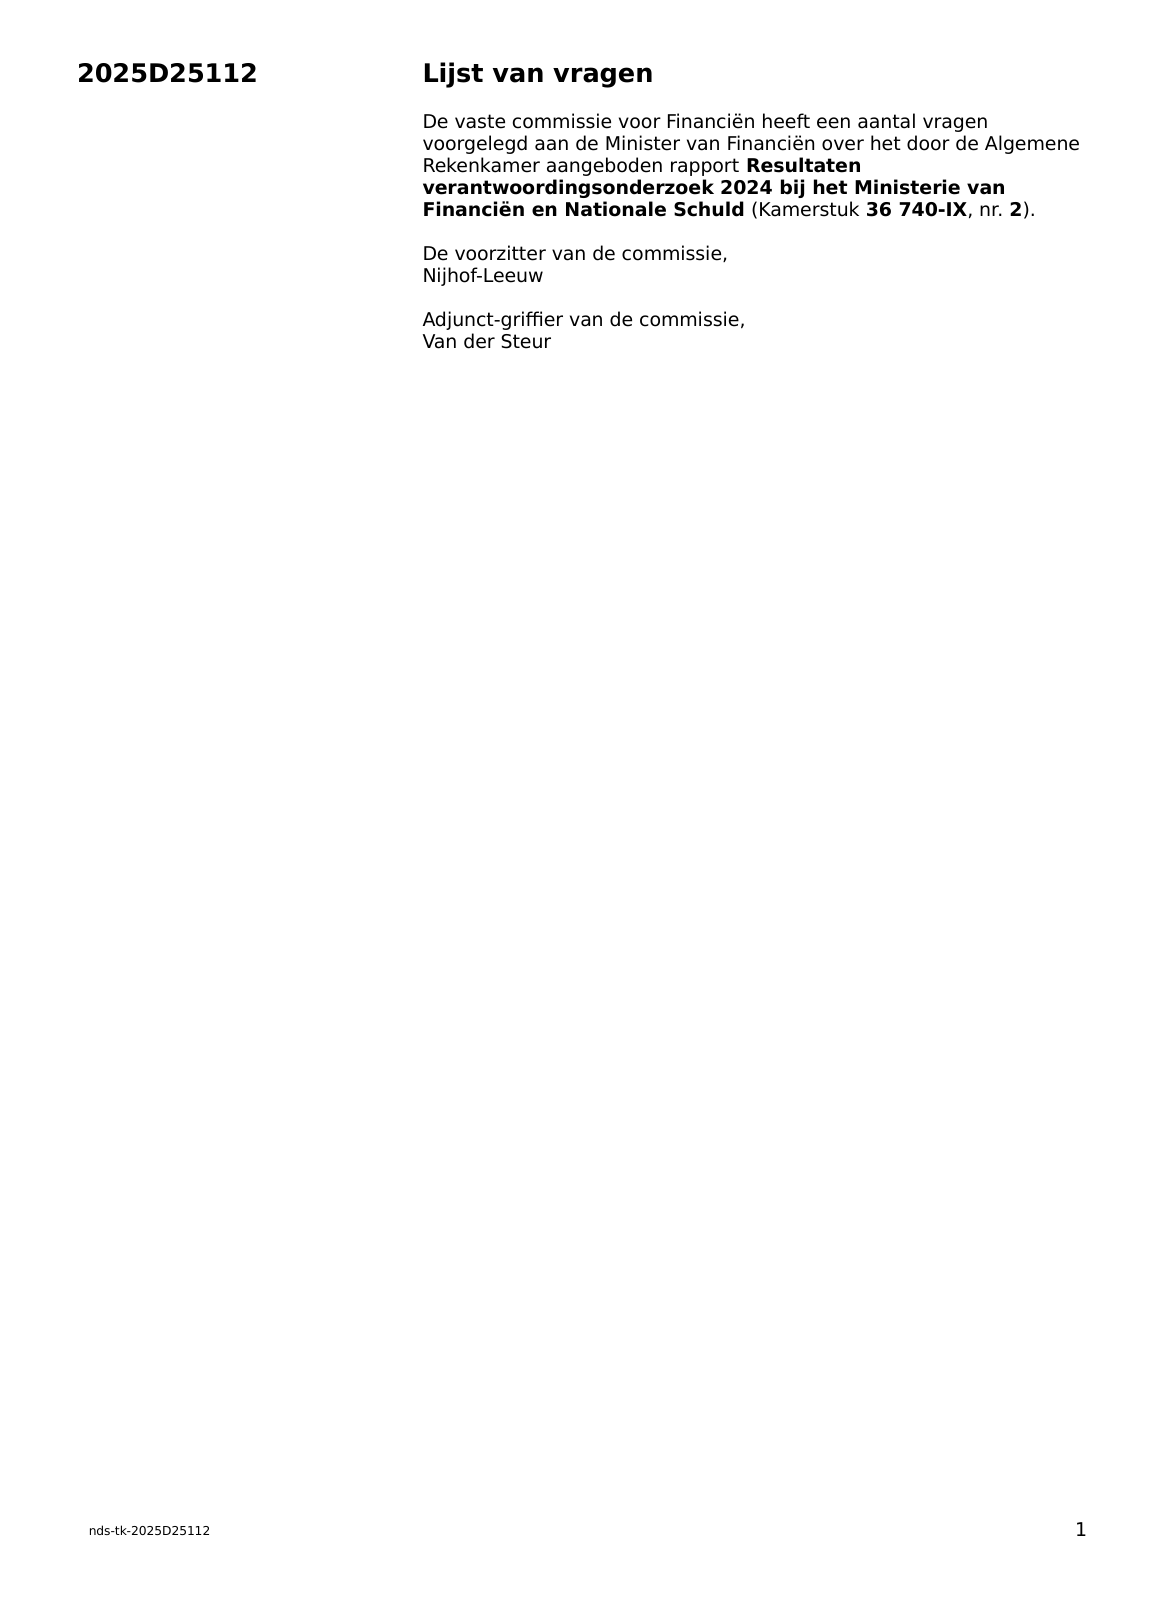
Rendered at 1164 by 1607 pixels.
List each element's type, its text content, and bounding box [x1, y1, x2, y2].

text De voorzitter van de commissie, [422, 243, 1087, 265]
text Adjunct-griffier van de commissie, [422, 309, 1087, 331]
text De vaste commissie voor Financiën heeft een aantal vragen voorgelegd aan de Minister van Financiën over het door de Algemene Rekenkamer aangeboden rapport Resultaten verantwoordingsonderzoek 2024 bij het Ministerie van Financiën en Nationale Schuld (Kamerstuk 36 740-IX, nr. 2). [422, 111, 1087, 221]
text Van der Steur [422, 331, 1087, 353]
text nds-tk-2025D25112 [88, 1524, 323, 1538]
text 2025D25112 Lijst van vragen [77, 59, 1087, 89]
text Nijhof-Leeuw [422, 265, 1087, 287]
